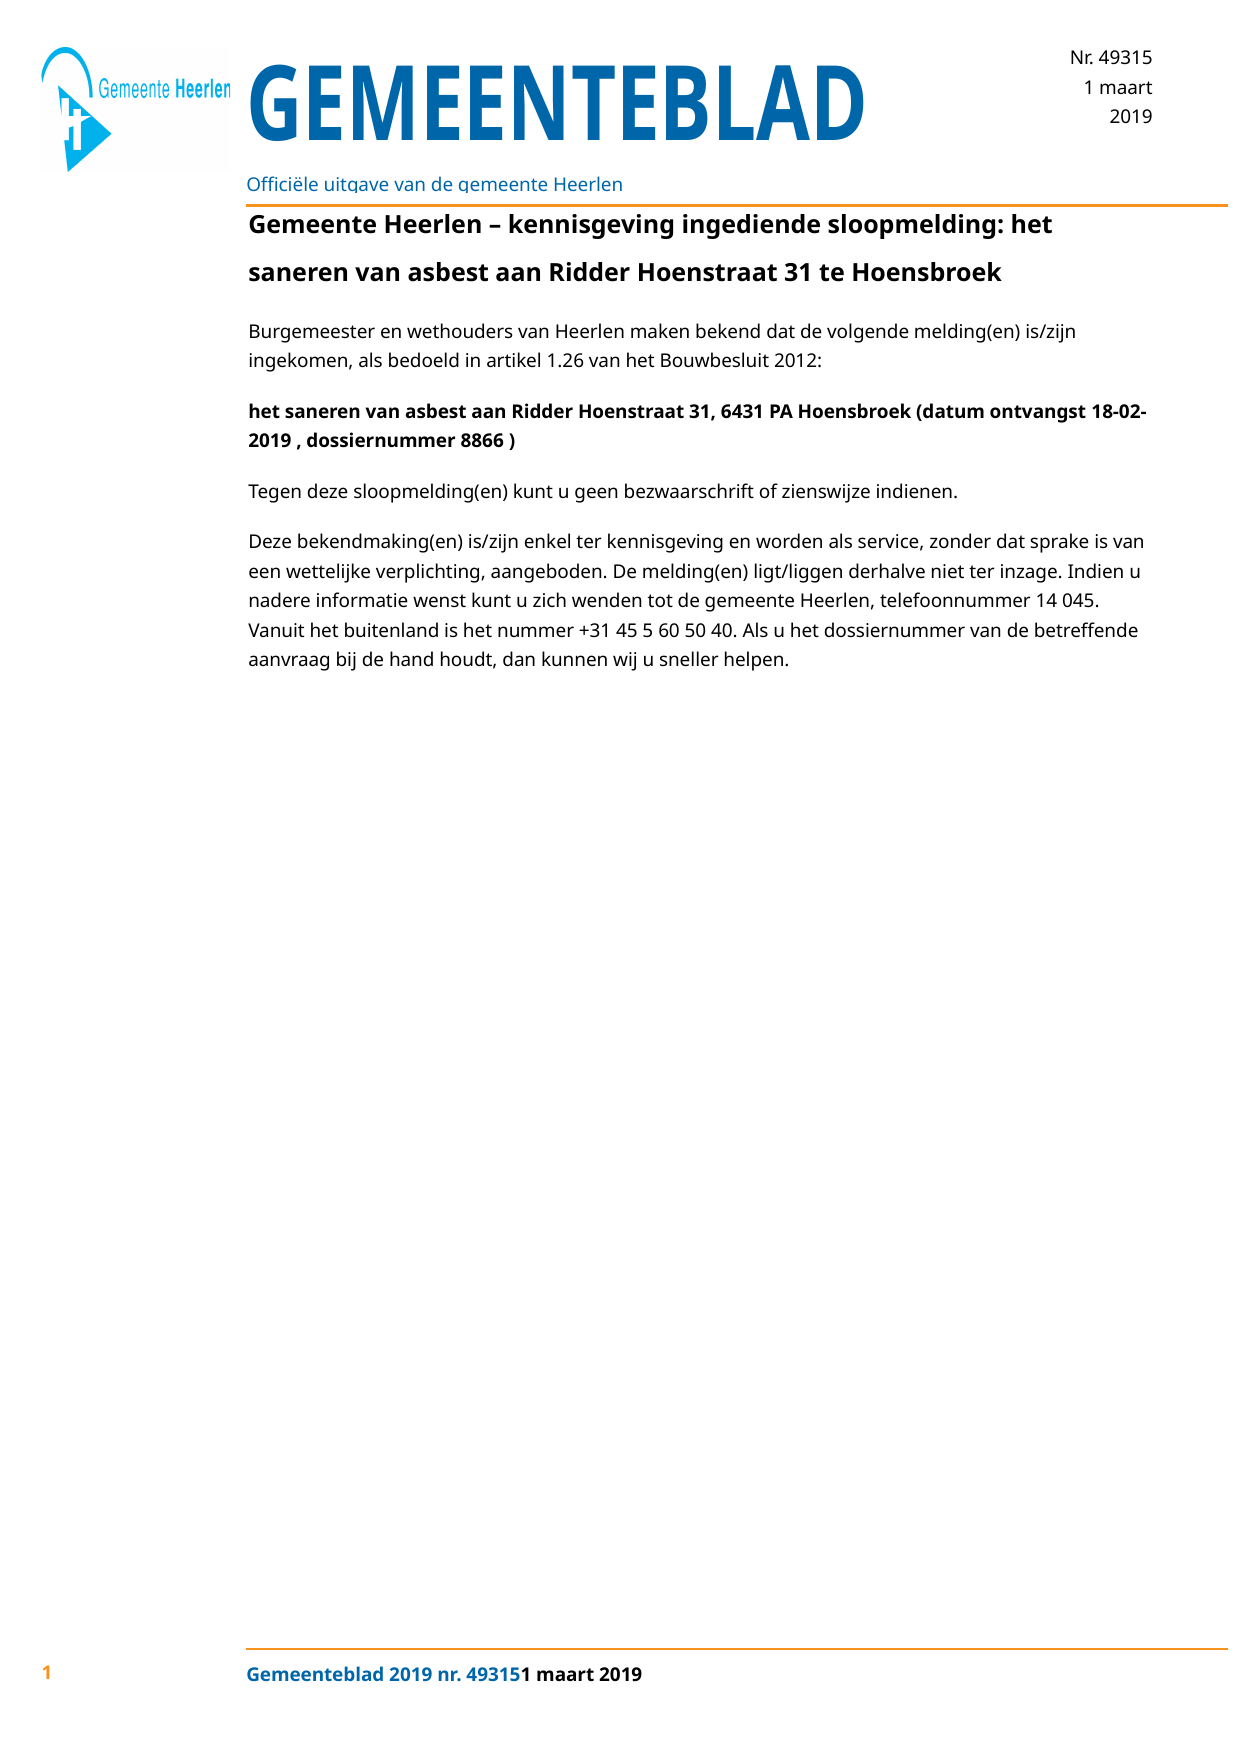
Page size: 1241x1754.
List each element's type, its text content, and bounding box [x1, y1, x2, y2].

text Deze bekendmaking(en) is/zijn enkel ter kennisgeving en worden als service, zonder dat sprake is van een wettelijke verplichting, aangeboden. De melding(en) ligt/liggen derhalve niet ter inzage. Indien u nadere informatie wenst kunt u zich wenden tot de gemeente Heerlen, telefoonnummer 14 045. Vanuit het buitenland is het nummer +31 45 5 60 50 40. Als u het dossiernummer van de betreffende aanvraag bij de hand houdt, dan kunnen wij u sneller helpen. [248, 528, 1152, 672]
text Gemeente Heerlen – kennisgeving ingediende sloopmelding: het saneren van asbest aan Ridder Hoenstraat 31 te Hoensbroek [248, 207, 1152, 288]
picture [41, 47, 58, 70]
text Burgemeester en wethouders van Heerlen maken bekend dat de volgende melding(en) is/zijn ingekomen, als bedoeld in artikel 1.26 van het Bouwbesluit 2012: [248, 318, 1152, 373]
picture [41, 47, 231, 172]
text het saneren van asbest aan Ridder Hoenstraat 31, 6431 PA Hoensbroek (datum ontvangst 18-02-2019 , dossiernummer 8866 ) [248, 398, 1152, 453]
text Tegen deze sloopmelding(en) kunt u geen bezwaarschrift of zienswijze indienen. [248, 478, 1152, 504]
